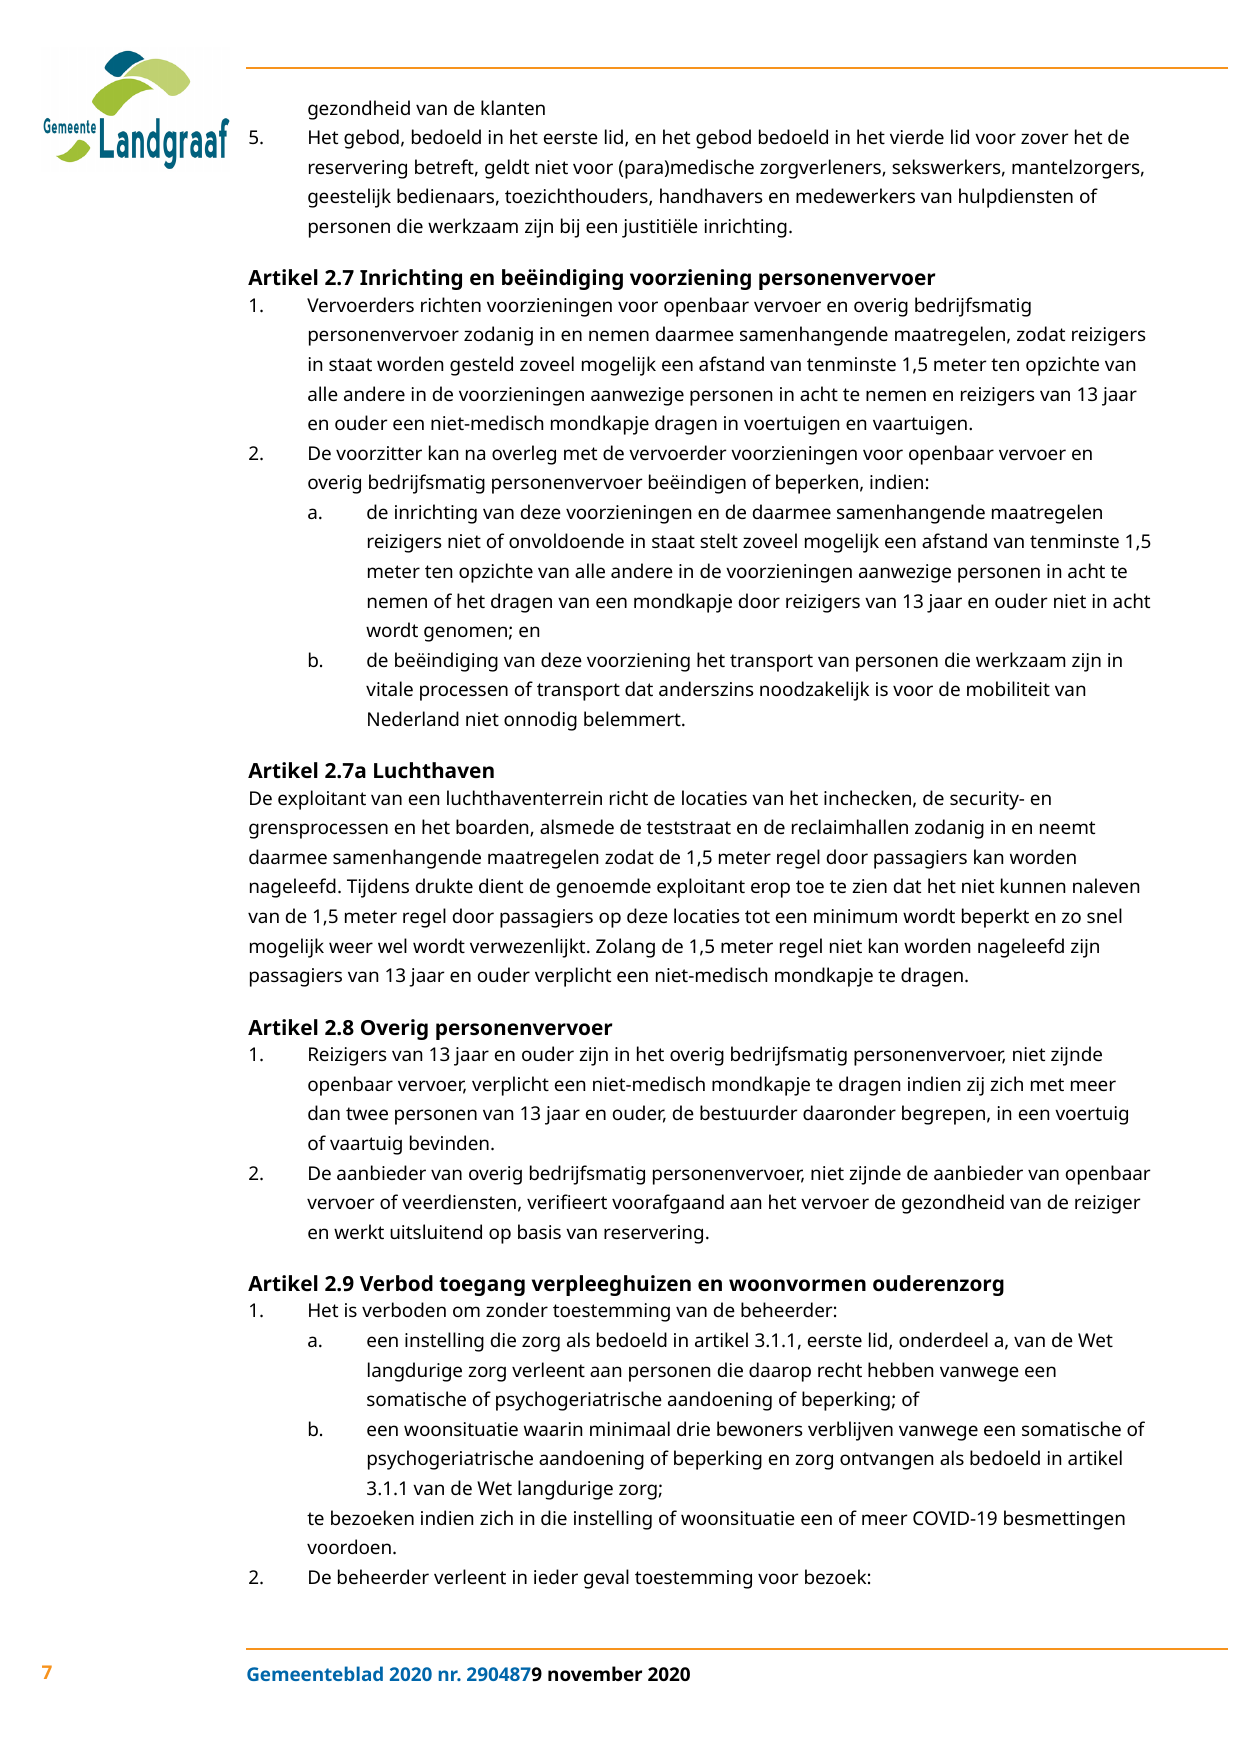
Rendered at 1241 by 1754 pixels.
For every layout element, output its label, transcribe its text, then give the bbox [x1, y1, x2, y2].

text Artikel 2.9 Verbod toegang verpleeghuizen en woonvormen ouderenzorg [248, 1269, 1152, 1298]
list de inrichting van deze voorzieningen en de daarmee samenhangende maatregelen reizigers niet of onvoldoende in staat stelt zoveel mogelijk een afstand van tenminste 1,5 meter ten opzichte van alle andere in de voorzieningen aanwezige personen in acht te nemen of het dragen van een mondkapje door reizigers van 13 jaar en ouder niet in acht wordt genomen; en [307, 499, 1152, 643]
text Artikel 2.8 Overig personenvervoer [248, 1013, 1152, 1041]
list Reizigers van 13 jaar en ouder zijn in het overig bedrijfsmatig personenvervoer, niet zijnde openbaar vervoer, verplicht een niet-medisch mondkapje te dragen indien zij zich met meer dan twee personen van 13 jaar en ouder, de bestuurder daaronder begrepen, in een voertuig of vaartuig bevinden. [248, 1041, 1152, 1156]
list Vervoerders richten voorzieningen voor openbaar vervoer en overig bedrijfsmatig personenvervoer zodanig in en nemen daarmee samenhangende maatregelen, zodat reizigers in staat worden gesteld zoveel mogelijk een afstand van tenminste 1,5 meter ten opzichte van alle andere in de voorzieningen aanwezige personen in acht te nemen en reizigers van 13 jaar en ouder een niet-medisch mondkapje dragen in voertuigen en vaartuigen. [248, 292, 1152, 436]
text Artikel 2.7 Inrichting en beëindiging voorziening personenvervoer [248, 263, 1152, 292]
list een woonsituatie waarin minimaal drie bewoners verblijven vanwege een somatische of psychogeriatrische aandoening of beperking en zorg ontvangen als bedoeld in artikel 3.1.1 van de Wet langdurige zorg; [307, 1416, 1152, 1501]
list de beëindiging van deze voorziening het transport van personen die werkzaam zijn in vitale processen of transport dat anderszins noodzakelijk is voor de mobiliteit van Nederland niet onnodig belemmert. [307, 647, 1152, 732]
list De beheerder verleent in ieder geval toestemming voor bezoek: [248, 1564, 1152, 1590]
list Het is verboden om zonder toestemming van de beheerder: [248, 1298, 1152, 1323]
text Artikel 2.7a Luchthaven [248, 757, 1152, 785]
list De aanbieder van overig bedrijfsmatig personenvervoer, niet zijnde de aanbieder van openbaar vervoer of veerdiensten, verifieert voorafgaand aan het vervoer de gezondheid van de reiziger en werkt uitsluitend op basis van reservering. [248, 1160, 1152, 1244]
list De voorzitter kan na overleg met de vervoerder voorzieningen voor openbaar vervoer en overig bedrijfsmatig personenvervoer beëindigen of beperken, indien: [248, 440, 1152, 495]
list te bezoeken indien zich in die instelling of woonsituatie een of meer COVID-19 besmettingen voordoen. [248, 1505, 1152, 1560]
picture [41, 47, 231, 172]
text De exploitant van een luchthaventerrein richt de locaties van het inchecken, de security- en grensprocessen en het boarden, alsmede de teststraat en de reclaimhallen zodanig in en neemt daarmee samenhangende maatregelen zodat de 1,5 meter regel door passagiers kan worden nageleefd. Tijdens drukte dient de genoemde exploitant erop toe te zien dat het niet kunnen naleven van de 1,5 meter regel door passagiers op deze locaties tot een minimum wordt beperkt en zo snel mogelijk weer wel wordt verwezenlijkt. Zolang de 1,5 meter regel niet kan worden nageleefd zijn passagiers van 13 jaar en ouder verplicht een niet-medisch mondkapje te dragen. [248, 785, 1152, 988]
list een instelling die zorg als bedoeld in artikel 3.1.1, eerste lid, onderdeel a, van de Wet langdurige zorg verleent aan personen die daarop recht hebben vanwege een somatische of psychogeriatrische aandoening of beperking; of [307, 1327, 1152, 1412]
list gezondheid van de klanten [248, 95, 1152, 121]
list Het gebod, bedoeld in het eerste lid, en het gebod bedoeld in het vierde lid voor zover het de reservering betreft, geldt niet voor (para)medische zorgverleners, sekswerkers, mantelzorgers, geestelijk bedienaars, toezichthouders, handhavers en medewerkers van hulpdiensten of personen die werkzaam zijn bij een justitiële inrichting. [248, 124, 1152, 239]
